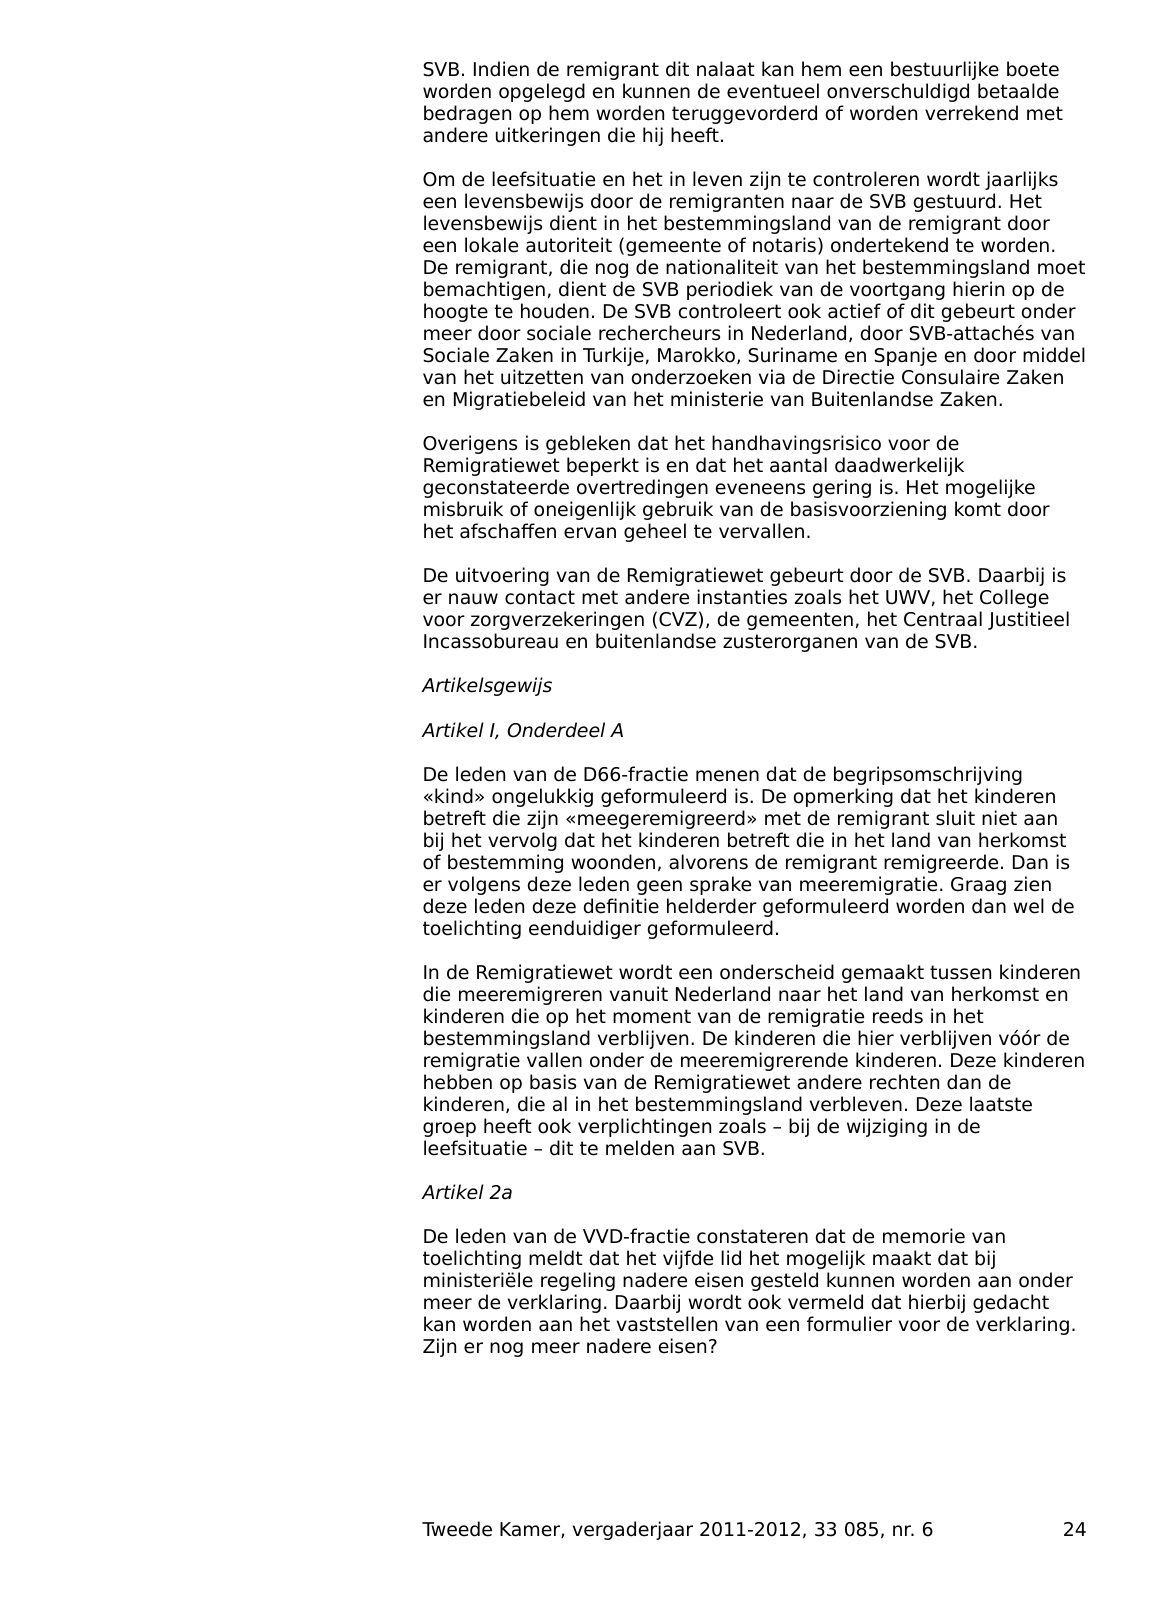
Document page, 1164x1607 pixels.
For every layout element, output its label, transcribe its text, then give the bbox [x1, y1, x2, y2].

subtitle Artikelsgewijs [422, 675, 1087, 697]
text De leden van de D66-fractie menen dat de begripsomschrijving «kind» ongelukkig geformuleerd is. De opmerking dat het kinderen betreft die zijn «meegeremigreerd» met de remigrant sluit niet aan bij het vervolg dat het kinderen betreft die in het land van herkomst of bestemming woonden, alvorens de remigrant remigreerde. Dan is er volgens deze leden geen sprake van meeremigratie. Graag zien deze leden deze definitie helderder geformuleerd worden dan wel de toelichting eenduidiger geformuleerd. [422, 764, 1087, 939]
text De leden van de VVD-fractie constateren dat de memorie van toelichting meldt dat het vijfde lid het mogelijk maakt dat bij ministeriële regeling nadere eisen gesteld kunnen worden aan onder meer de verklaring. Daarbij wordt ook vermeld dat hierbij gedacht kan worden aan het vaststellen van een formulier voor de verklaring. Zijn er nog meer nadere eisen? [422, 1226, 1087, 1358]
subtitle Artikel I, Onderdeel A [422, 719, 1087, 741]
text De uitvoering van de Remigratiewet gebeurt door de SVB. Daarbij is er nauw contact met andere instanties zoals het UWV, het College voor zorgverzekeringen (CVZ), de gemeenten, het Centraal Justitieel Incassobureau en buitenlandse zusterorganen van de SVB. [422, 565, 1087, 653]
text Om de leefsituatie en het in leven zijn te controleren wordt jaarlijks een levensbewijs door de remigranten naar de SVB gestuurd. Het levensbewijs dient in het bestemmingsland van de remigrant door een lokale autoriteit (gemeente of notaris) ondertekend te worden. De remigrant, die nog de nationaliteit van het bestemmingsland moet bemachtigen, dient de SVB periodiek van de voortgang hierin op de hoogte te houden. De SVB controleert ook actief of dit gebeurt onder meer door sociale rechercheurs in Nederland, door SVB-attachés van Sociale Zaken in Turkije, Marokko, Suriname en Spanje en door middel van het uitzetten van onderzoeken via de Directie Consulaire Zaken en Migratiebeleid van het ministerie van Buitenlandse Zaken. [422, 169, 1087, 411]
text SVB. Indien de remigrant dit nalaat kan hem een bestuurlijke boete worden opgelegd en kunnen de eventueel onverschuldigd betaalde bedragen op hem worden teruggevorderd of worden verrekend met andere uitkeringen die hij heeft. [422, 59, 1087, 147]
text In de Remigratiewet wordt een onderscheid gemaakt tussen kinderen die meeremigreren vanuit Nederland naar het land van herkomst en kinderen die op het moment van de remigratie reeds in het bestemmingsland verblijven. De kinderen die hier verblijven vóór de remigratie vallen onder de meeremigrerende kinderen. Deze kinderen hebben op basis van de Remigratiewet andere rechten dan de kinderen, die al in het bestemmingsland verbleven. Deze laatste groep heeft ook verplichtingen zoals – bij de wijziging in de leefsituatie – dit te melden aan SVB. [422, 962, 1087, 1159]
subtitle Artikel 2a [422, 1182, 1087, 1204]
text Overigens is gebleken dat het handhavingsrisico voor de Remigratiewet beperkt is en dat het aantal daadwerkelijk geconstateerde overtredingen eveneens gering is. Het mogelijke misbruik of oneigenlijk gebruik van de basisvoorziening komt door het afschaffen ervan geheel te vervallen. [422, 433, 1087, 543]
